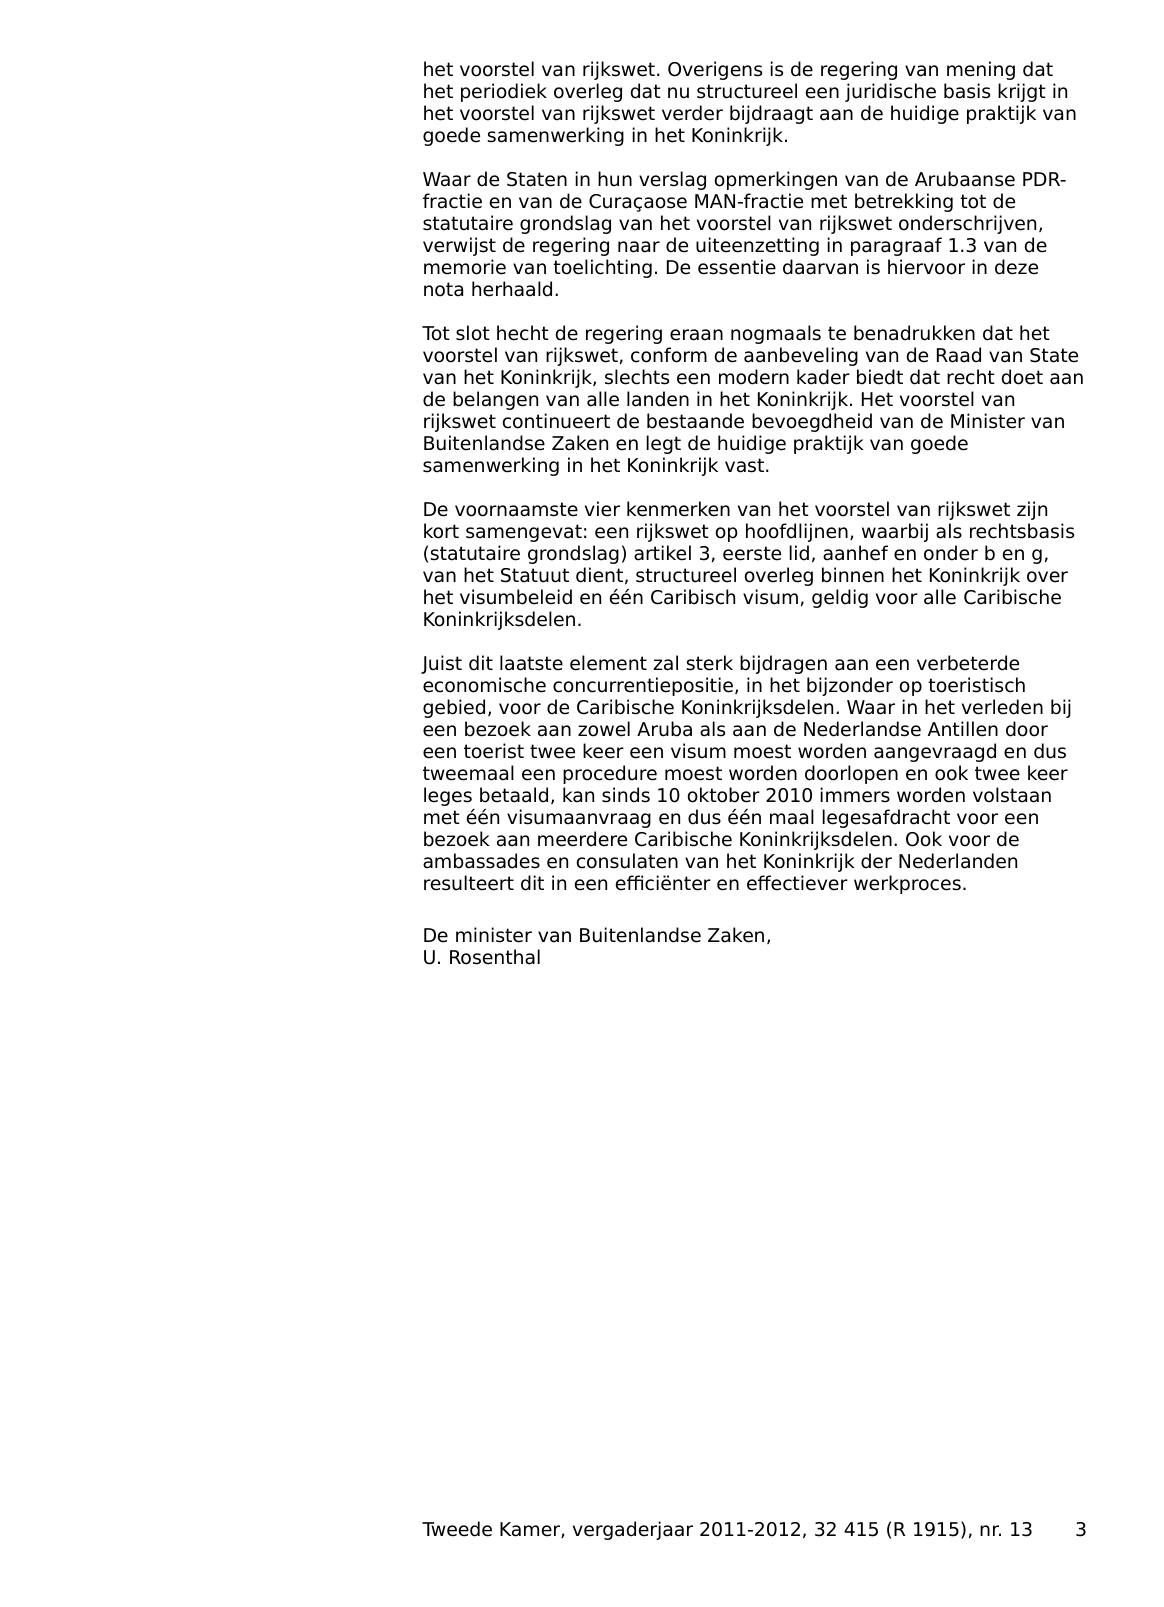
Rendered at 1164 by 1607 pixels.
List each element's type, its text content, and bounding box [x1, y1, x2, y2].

text Juist dit laatste element zal sterk bijdragen aan een verbeterde economische concurrentiepositie, in het bijzonder op toeristisch gebied, voor de Caribische Koninkrijksdelen. Waar in het verleden bij een bezoek aan zowel Aruba als aan de Nederlandse Antillen door een toerist twee keer een visum moest worden aangevraagd en dus tweemaal een procedure moest worden doorlopen en ook twee keer leges betaald, kan sinds 10 oktober 2010 immers worden volstaan met één visumaanvraag en dus één maal legesafdracht voor een bezoek aan meerdere Caribische Koninkrijksdelen. Ook voor de ambassades en consulaten van het Koninkrijk der Nederlanden resulteert dit in een efficiënter en effectiever werkproces. [422, 653, 1087, 895]
text het voorstel van rijkswet. Overigens is de regering van mening dat het periodiek overleg dat nu structureel een juridische basis krijgt in het voorstel van rijkswet verder bijdraagt aan de huidige praktijk van goede samenwerking in het Koninkrijk. [422, 59, 1087, 147]
text De voornaamste vier kenmerken van het voorstel van rijkswet zijn kort samengevat: een rijkswet op hoofdlijnen, waarbij als rechtsbasis (statutaire grondslag) artikel 3, eerste lid, aanhef en onder b en g, van het Statuut dient, structureel overleg binnen het Koninkrijk over het visumbeleid en één Caribisch visum, geldig voor alle Caribische Koninkrijksdelen. [422, 499, 1087, 631]
text Tot slot hecht de regering eraan nogmaals te benadrukken dat het voorstel van rijkswet, conform de aanbeveling van de Raad van State van het Koninkrijk, slechts een modern kader biedt dat recht doet aan de belangen van alle landen in het Koninkrijk. Het voorstel van rijkswet continueert de bestaande bevoegdheid van de Minister van Buitenlandse Zaken en legt de huidige praktijk van goede samenwerking in het Koninkrijk vast. [422, 323, 1087, 477]
text Waar de Staten in hun verslag opmerkingen van de Arubaanse PDR-fractie en van de Curaçaose MAN-fractie met betrekking tot de statutaire grondslag van het voorstel van rijkswet onderschrijven, verwijst de regering naar de uiteenzetting in paragraaf 1.3 van de memorie van toelichting. De essentie daarvan is hiervoor in deze nota herhaald. [422, 169, 1087, 301]
text De minister van Buitenlandse Zaken, U. Rosenthal [422, 925, 1087, 969]
